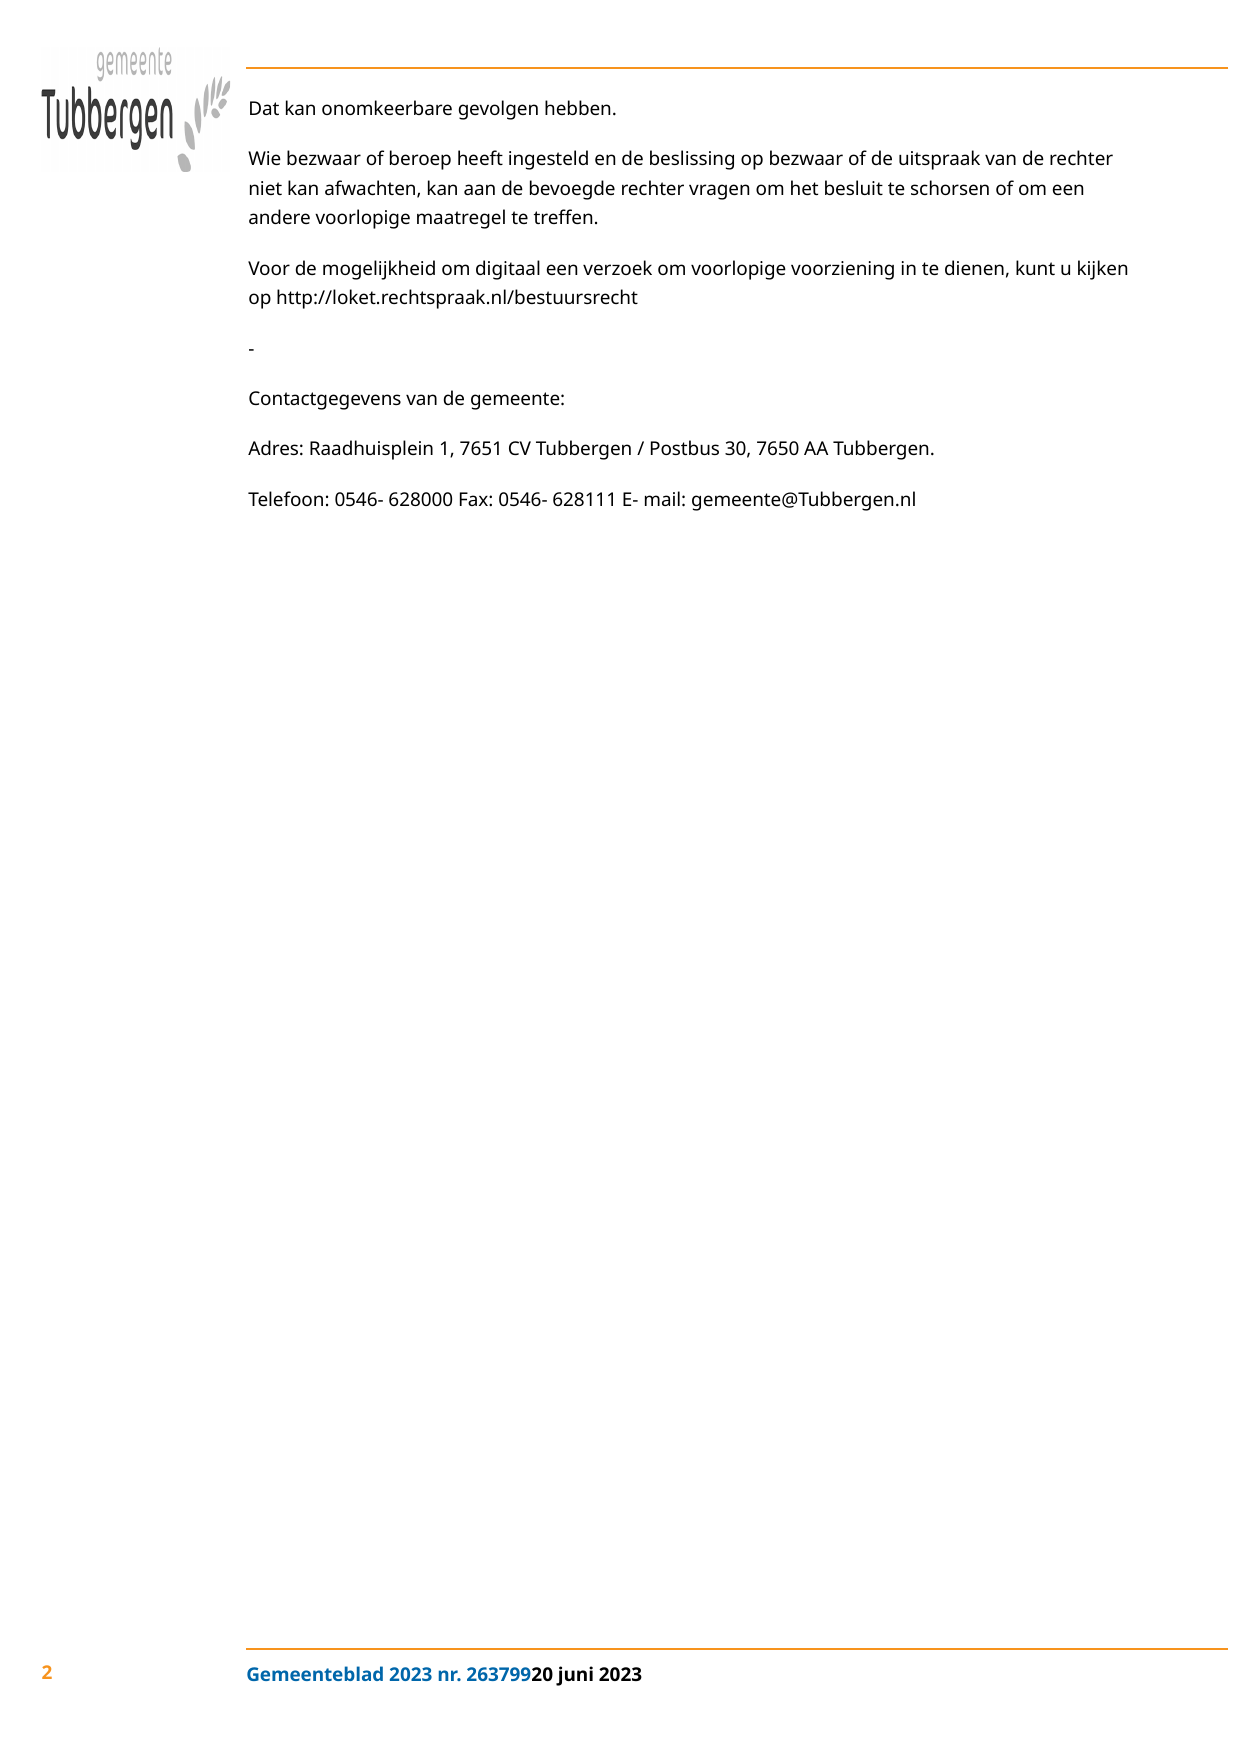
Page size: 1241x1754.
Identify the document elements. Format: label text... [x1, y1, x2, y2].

picture [41, 47, 231, 172]
text Contactgegevens van de gemeente: [248, 385, 1152, 411]
text Telefoon: 0546- 628000 Fax: 0546- 628111 E- mail: gemeente@Tubbergen.nl [248, 486, 1152, 512]
text Dat kan onomkeerbare gevolgen hebben. [248, 95, 1152, 121]
text Wie bezwaar of beroep heeft ingesteld en de beslissing op bezwaar of de uitspraak van de rechter niet kan afwachten, kan aan de bevoegde rechter vragen om het besluit te schorsen of om een andere voorlopige maatregel te treffen. [248, 145, 1152, 230]
text Adres: Raadhuisplein 1, 7651 CV Tubbergen / Postbus 30, 7650 AA Tubbergen. [248, 436, 1152, 461]
text Voor de mogelijkheid om digitaal een verzoek om voorlopige voorziening in te dienen, kunt u kijken op http://loket.rechtspraak.nl/bestuursrecht [248, 255, 1152, 310]
text - [248, 335, 1152, 361]
